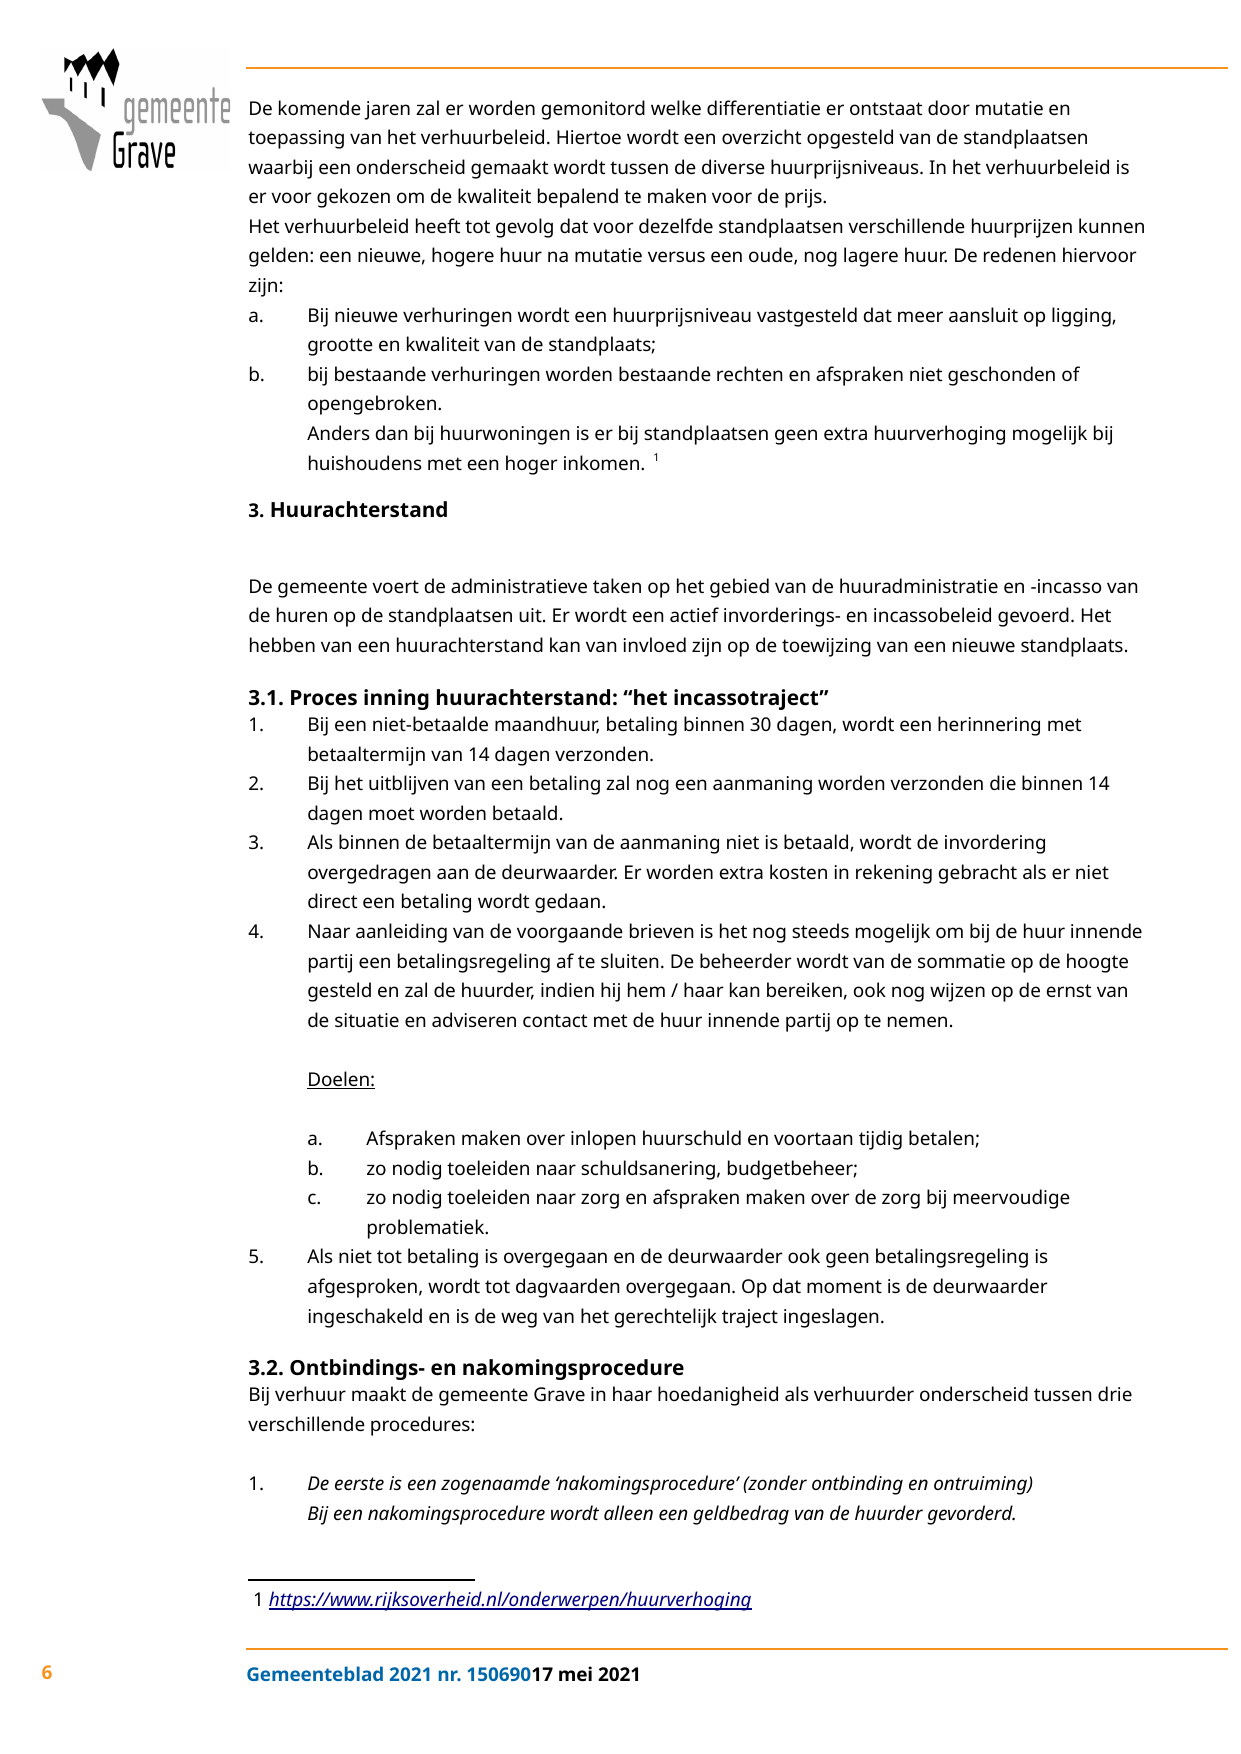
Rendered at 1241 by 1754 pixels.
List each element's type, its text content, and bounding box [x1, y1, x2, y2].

list Naar aanleiding van de voorgaande brieven is het nog steeds mogelijk om bij de huur innende partij een betalingsregeling af te sluiten. De beheerder wordt van de sommatie op de hoogte gesteld en zal de huurder, indien hij hem / haar kan bereiken, ook nog wijzen op de ernst van de situatie en adviseren contact met de huur innende partij op te nemen. [248, 918, 1152, 1033]
list Als binnen de betaaltermijn van de aanmaning niet is betaald, wordt de invordering overgedragen aan de deurwaarder. Er worden extra kosten in rekening gebracht als er niet direct een betaling wordt gedaan. [248, 829, 1152, 914]
list Bij nieuwe verhuringen wordt een huurprijsniveau vastgesteld dat meer aansluit op ligging, grootte en kwaliteit van de standplaats; [248, 302, 1152, 357]
text De komende jaren zal er worden gemonitord welke differentiatie er ontstaat door mutatie en toepassing van het verhuurbeleid. Hiertoe wordt een overzicht opgesteld van de standplaatsen waarbij een onderscheid gemaakt wordt tussen de diverse huurprijsniveaus. In het verhuurbeleid is er voor gekozen om de kwaliteit bepalend te maken voor de prijs. [248, 95, 1152, 209]
list zo nodig toeleiden naar schuldsanering, budgetbeheer; [307, 1155, 1152, 1181]
list Doelen: [248, 1066, 1152, 1092]
picture [41, 47, 231, 172]
list zo nodig toeleiden naar zorg en afspraken maken over de zorg bij meervoudige problematiek. [307, 1184, 1152, 1240]
list De eerste is een zogenaamde ‘nakomingsprocedure’ (zonder ontbinding en ontruiming) [248, 1470, 1152, 1496]
list Bij het uitblijven van een betaling zal nog een aanmaning worden verzonden die binnen 14 dagen moet worden betaald. [248, 770, 1152, 826]
list Bij een niet-betaalde maandhuur, betaling binnen 30 dagen, wordt een herinnering met betaaltermijn van 14 dagen verzonden. [248, 711, 1152, 766]
text De gemeente voert de administratieve taken op het gebied van de huuradministratie en -incasso van de huren op de standplaatsen uit. Er wordt een actief invorderings- en incassobeleid gevoerd. Het hebben van een huurachterstand kan van invloed zijn op de toewijzing van een nieuwe standplaats. [248, 573, 1152, 658]
text Bij verhuur maakt de gemeente Grave in haar hoedanigheid als verhuurder onderscheid tussen drie verschillende procedures: [248, 1382, 1152, 1437]
text 3. Huurachterstand [248, 495, 1152, 524]
list https://www.rijksoverheid.nl/onderwerpen/huurverhoging [248, 1586, 1152, 1612]
text 3.2. Ontbindings- en nakomingsprocedure [248, 1353, 1152, 1382]
list Anders dan bij huurwoningen is er bij standplaatsen geen extra huurverhoging mogelijk bij huishoudens met een hoger inkomen. [248, 420, 1152, 476]
list Bij een nakomingsprocedure wordt alleen een geldbedrag van de huurder gevorderd. [248, 1500, 1152, 1526]
list bij bestaande verhuringen worden bestaande rechten en afspraken niet geschonden of opengebroken. [248, 361, 1152, 416]
text 3.1. Proces inning huurachterstand: “het incassotraject” [248, 683, 1152, 711]
list Als niet tot betaling is overgegaan en de deurwaarder ook geen betalingsregeling is afgesproken, wordt tot dagvaarden overgegaan. Op dat moment is de deurwaarder ingeschakeld en is de weg van het gerechtelijk traject ingeslagen. [248, 1244, 1152, 1328]
list Afspraken maken over inlopen huurschuld en voortaan tijdig betalen; [307, 1125, 1152, 1151]
text Het verhuurbeleid heeft tot gevolg dat voor dezelfde standplaatsen verschillende huurprijzen kunnen gelden: een nieuwe, hogere huur na mutatie versus een oude, nog lagere huur. De redenen hiervoor zijn: [248, 213, 1152, 298]
